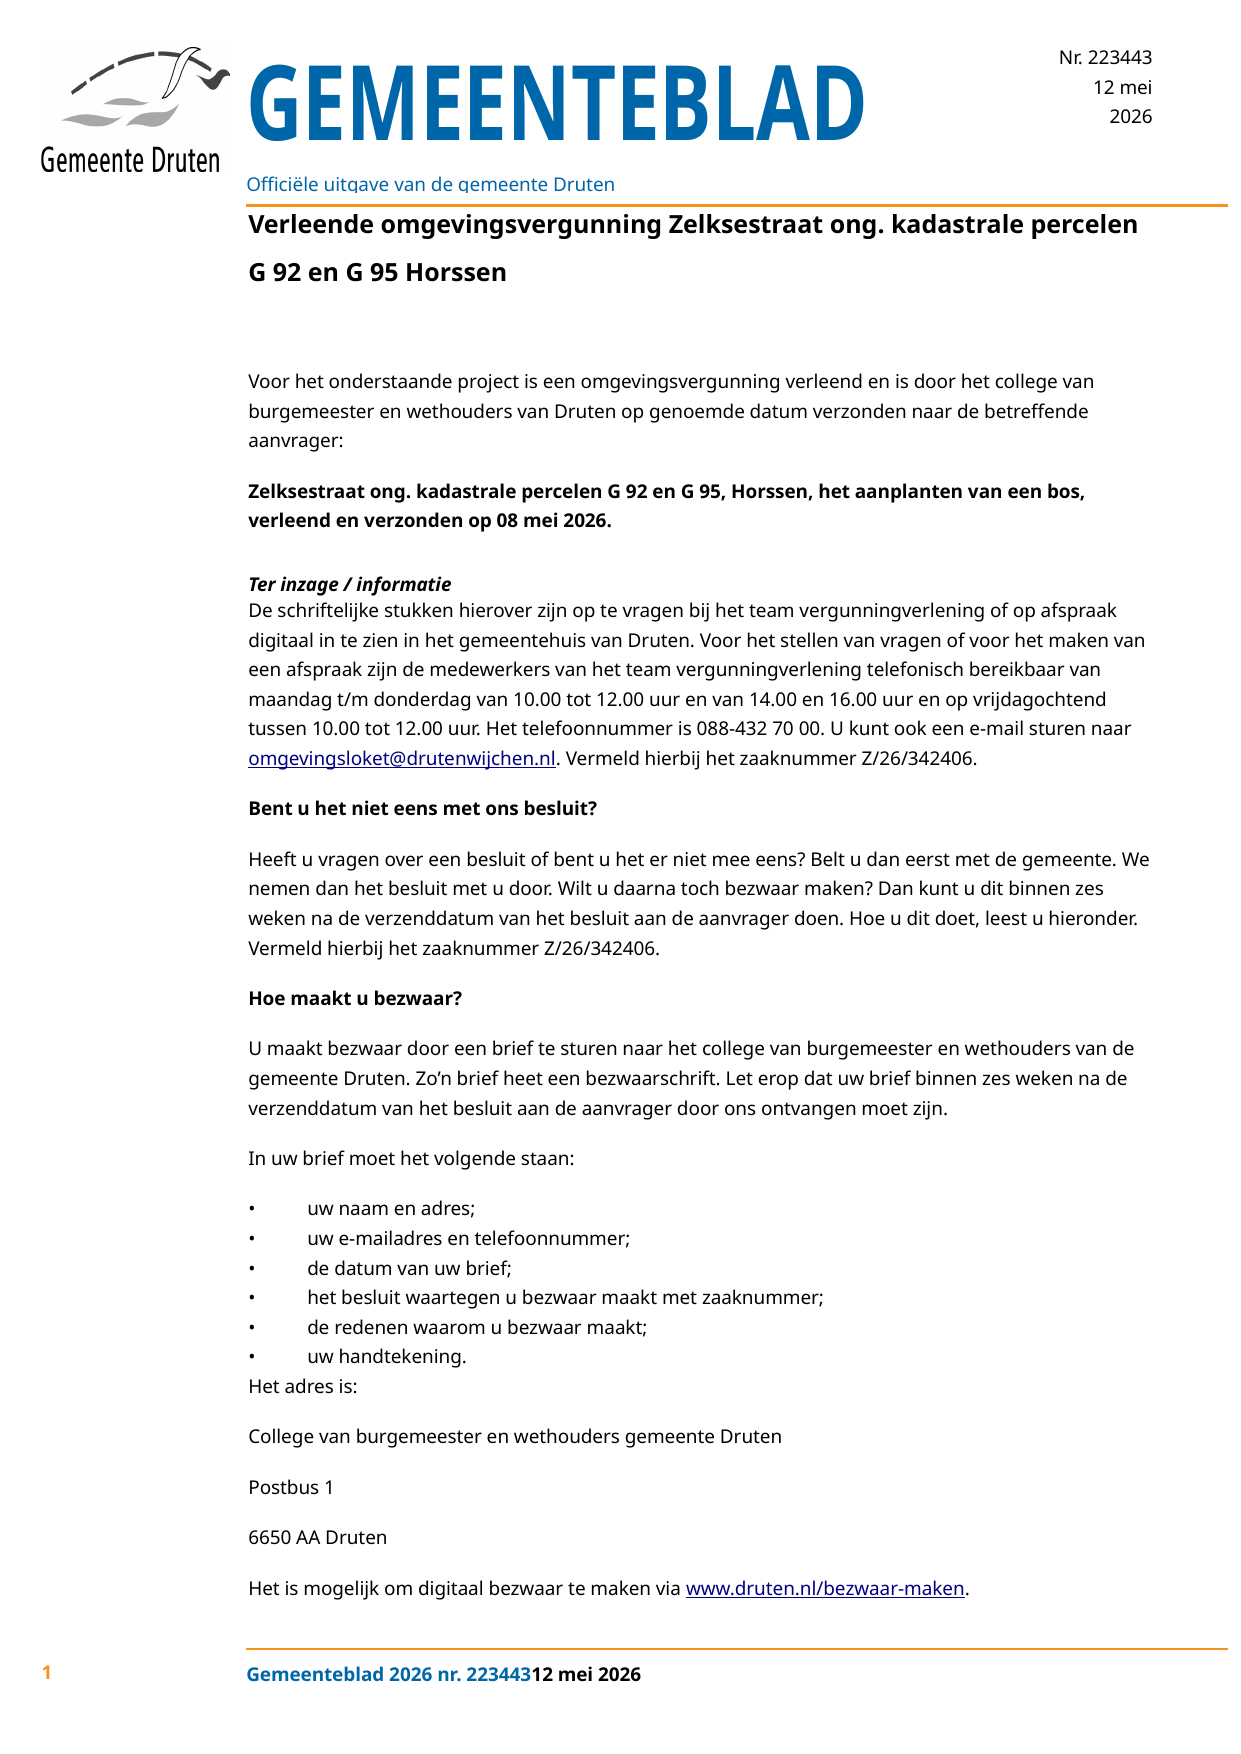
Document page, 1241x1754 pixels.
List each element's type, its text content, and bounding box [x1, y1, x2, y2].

text In uw brief moet het volgende staan: [248, 1145, 1152, 1171]
text Heeft u vragen over een besluit of bent u het er niet mee eens? Belt u dan eerst met de gemeente. We nemen dan het besluit met u door. Wilt u daarna toch bezwaar maken? Dan kunt u dit binnen zes weken na de verzenddatum van het besluit aan de aanvrager doen. Hoe u dit doet, leest u hieronder. Vermeld hierbij het zaaknummer Z/26/342406. [248, 846, 1152, 960]
list het besluit waartegen u bezwaar maakt met zaaknummer; [248, 1284, 1152, 1310]
text Postbus 1 [248, 1474, 1152, 1499]
list uw handtekening. [248, 1343, 1152, 1369]
text U maakt bezwaar door een brief te sturen naar het college van burgemeester en wethouders van de gemeente Druten. Zo’n brief heet een bezwaarschrift. Let erop dat uw brief binnen zes weken na de verzenddatum van het besluit aan de aanvrager door ons ontvangen moet zijn. [248, 1036, 1152, 1120]
list de redenen waarom u bezwaar maakt; [248, 1314, 1152, 1339]
text Zelksestraat ong. kadastrale percelen G 92 en G 95, Horssen, het aanplanten van een bos, verleend en verzonden op 08 mei 2026. [248, 478, 1152, 533]
text Voor het onderstaande project is een omgevingsvergunning verleend en is door het college van burgemeester en wethouders van Druten op genoemde datum verzonden naar de betreffende aanvrager: [248, 368, 1152, 453]
text College van burgemeester en wethouders gemeente Druten [248, 1423, 1152, 1449]
text 6650 AA Druten [248, 1524, 1152, 1550]
text Bent u het niet eens met ons besluit? [248, 796, 1152, 821]
list uw e-mailadres en telefoonnummer; [248, 1225, 1152, 1251]
text De schriftelijke stukken hierover zijn op te vragen bij het team vergunningverlening of op afspraak digitaal in te zien in het gemeentehuis van Druten. Voor het stellen van vragen of voor het maken van een afspraak zijn de medewerkers van het team vergunningverlening telefonisch bereikbaar van maandag t/m donderdag van 10.00 tot 12.00 uur en van 14.00 en 16.00 uur en op vrijdagochtend tussen 10.00 tot 12.00 uur. Het telefoonnummer is 088-432 70 00. U kunt ook een e-mail sturen naar omgevingsloket@drutenwijchen.nl. Vermeld hierbij het zaaknummer Z/26/342406. [248, 597, 1152, 771]
text Het adres is: [248, 1373, 1152, 1399]
list uw naam en adres; [248, 1196, 1152, 1221]
text Verleende omgevingsvergunning Zelksestraat ong. kadastrale percelen G 92 en G 95 Horssen [248, 207, 1152, 288]
text Hoe maakt u bezwaar? [248, 985, 1152, 1011]
list de datum van uw brief; [248, 1255, 1152, 1280]
picture [41, 47, 231, 172]
text Ter inzage / informatie [248, 571, 1152, 597]
text Het is mogelijk om digitaal bezwaar te maken via www.druten.nl/bezwaar-maken. [248, 1575, 1152, 1600]
